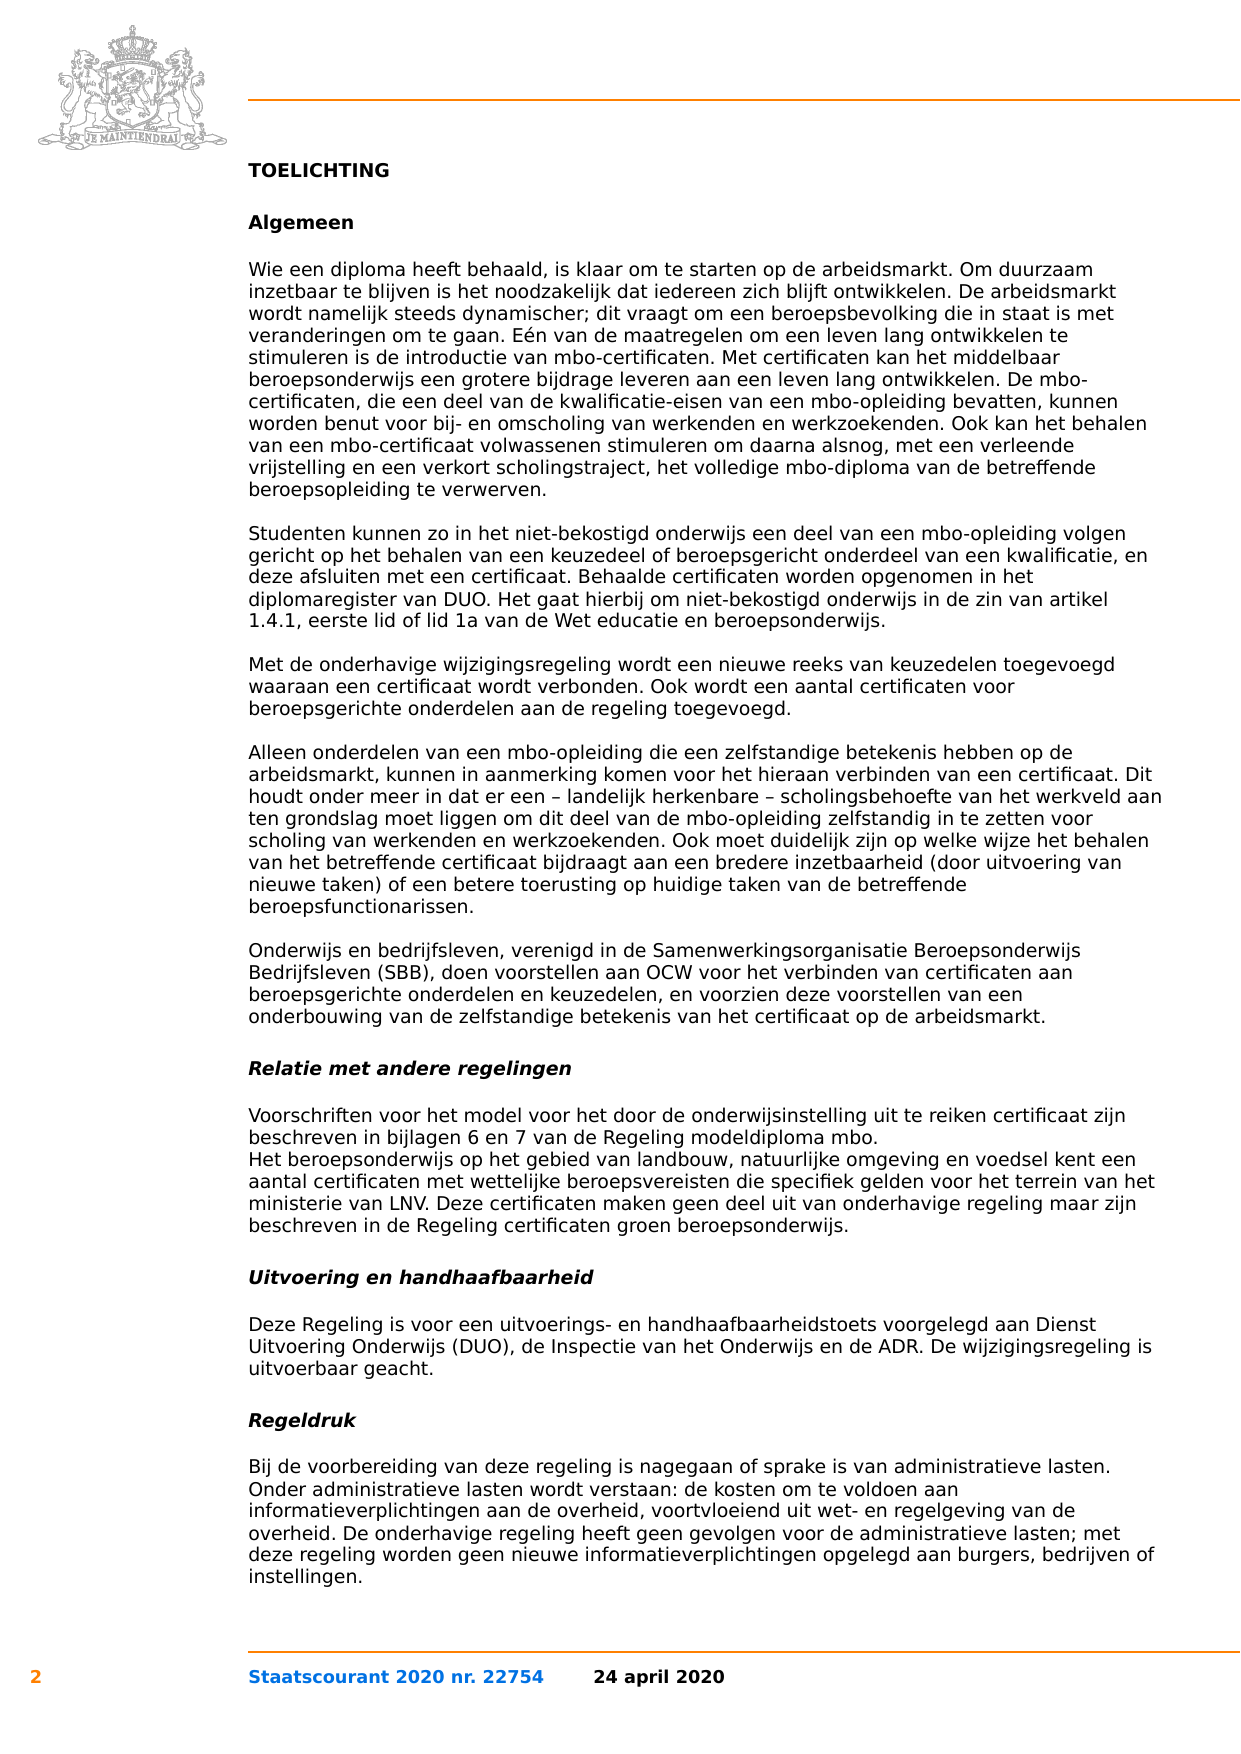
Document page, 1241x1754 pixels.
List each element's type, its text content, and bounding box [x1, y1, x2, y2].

text Wie een diploma heeft behaald, is klaar om te starten op de arbeidsmarkt. Om duurzaam inzetbaar te blijven is het noodzakelijk dat iedereen zich blijft ontwikkelen. De arbeidsmarkt wordt namelijk steeds dynamischer; dit vraagt om een beroepsbevolking die in staat is met veranderingen om te gaan. Eén van de maatregelen om een leven lang ontwikkelen te stimuleren is de introductie van mbo-certificaten. Met certificaten kan het middelbaar beroepsonderwijs een grotere bijdrage leveren aan een leven lang ontwikkelen. De mbo-certificaten, die een deel van de kwalificatie-eisen van een mbo-opleiding bevatten, kunnen worden benut voor bij- en omscholing van werkenden en werkzoekenden. Ook kan het behalen van een mbo-certificaat volwassenen stimuleren om daarna alsnog, met een verleende vrijstelling en een verkort scholingstraject, het volledige mbo-diploma van de betreffende beroepsopleiding te verwerven. [248, 259, 1163, 501]
text Alleen onderdelen van een mbo-opleiding die een zelfstandige betekenis hebben op de arbeidsmarkt, kunnen in aanmerking komen voor het hieraan verbinden van een certificaat. Dit houdt onder meer in dat er een – landelijk herkenbare – scholingsbehoefte van het werkveld aan ten grondslag moet liggen om dit deel van de mbo-opleiding zelfstandig in te zetten voor scholing van werkenden en werkzoekenden. Ook moet duidelijk zijn op welke wijze het behalen van het betreffende certificaat bijdraagt aan een bredere inzetbaarheid (door uitvoering van nieuwe taken) of een betere toerusting op huidige taken van de betreffende beroepsfunctionarissen. [248, 742, 1163, 918]
subtitle Algemeen [248, 212, 1163, 234]
text Onderwijs en bedrijfsleven, verenigd in de Samenwerkingsorganisatie Beroepsonderwijs Bedrijfsleven (SBB), doen voorstellen aan OCW voor het verbinden van certificaten aan beroepsgerichte onderdelen en keuzedelen, en voorzien deze voorstellen van een onderbouwing van de zelfstandige betekenis van het certificaat op de arbeidsmarkt. [248, 940, 1163, 1028]
text Met de onderhavige wijzigingsregeling wordt een nieuwe reeks van keuzedelen toegevoegd waaraan een certificaat wordt verbonden. Ook wordt een aantal certificaten voor beroepsgerichte onderdelen aan de regeling toegevoegd. [248, 654, 1163, 720]
text Het beroepsonderwijs op het gebied van landbouw, natuurlijke omgeving en voedsel kent een aantal certificaten met wettelijke beroepsvereisten die specifiek gelden voor het terrein van het ministerie van LNV. Deze certificaten maken geen deel uit van onderhavige regeling maar zijn beschreven in de Regeling certificaten groen beroepsonderwijs. [248, 1149, 1163, 1237]
subtitle Regeldruk [248, 1409, 1163, 1431]
subtitle TOELICHTING [248, 160, 1163, 182]
text Deze Regeling is voor een uitvoerings- en handhaafbaarheidstoets voorgelegd aan Dienst Uitvoering Onderwijs (DUO), de Inspectie van het Onderwijs en de ADR. De wijzigingsregeling is uitvoerbaar geacht. [248, 1313, 1163, 1379]
picture [38, 25, 227, 150]
text Bij de voorbereiding van deze regeling is nagegaan of sprake is van administratieve lasten. Onder administratieve lasten wordt verstaan: de kosten om te voldoen aan informatieverplichtingen aan de overheid, voortvloeiend uit wet- en regelgeving van de overheid. De onderhavige regeling heeft geen gevolgen voor de administratieve lasten; met deze regeling worden geen nieuwe informatieverplichtingen opgelegd aan burgers, bedrijven of instellingen. [248, 1456, 1163, 1588]
subtitle Uitvoering en handhaafbaarheid [248, 1267, 1163, 1288]
text Studenten kunnen zo in het niet-bekostigd onderwijs een deel van een mbo-opleiding volgen gericht op het behalen van een keuzedeel of beroepsgericht onderdeel van een kwalificatie, en deze afsluiten met een certificaat. Behaalde certificaten worden opgenomen in het diplomaregister van DUO. Het gaat hierbij om niet-bekostigd onderwijs in de zin van artikel 1.4.1, eerste lid of lid 1a van de Wet educatie en beroepsonderwijs. [248, 522, 1163, 632]
text Voorschriften voor het model voor het door de onderwijsinstelling uit te reiken certificaat zijn beschreven in bijlagen 6 en 7 van de Regeling modeldiploma mbo. [248, 1105, 1163, 1149]
subtitle Relatie met andere regelingen [248, 1058, 1163, 1080]
